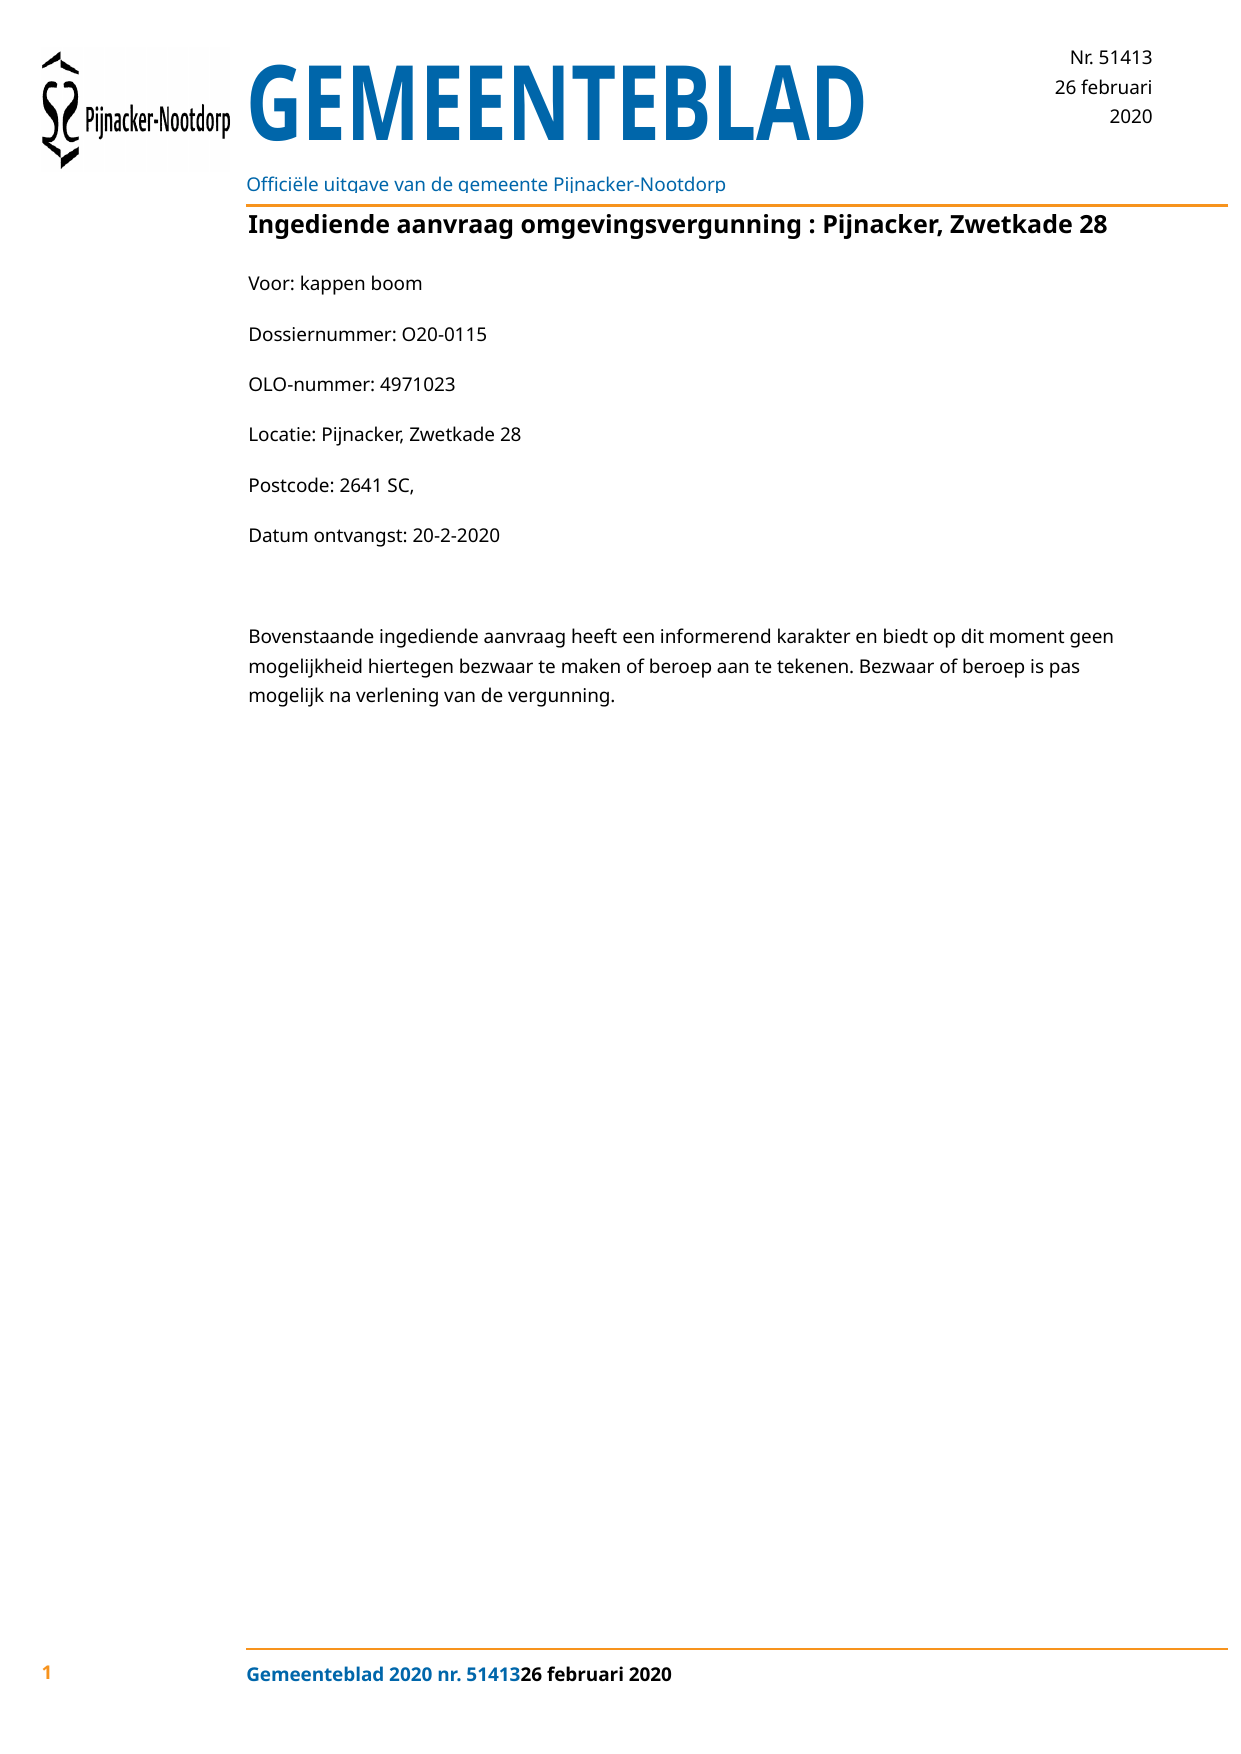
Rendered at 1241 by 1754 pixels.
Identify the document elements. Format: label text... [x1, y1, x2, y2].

text Postcode: 2641 SC, [248, 472, 1152, 498]
text OLO-nummer: 4971023 [248, 371, 1152, 397]
text Ingediende aanvraag omgevingsvergunning : Pijnacker, Zwetkade 28 [248, 207, 1152, 241]
text Bovenstaande ingediende aanvraag heeft een informerend karakter en biedt op dit moment geen mogelijkheid hiertegen bezwaar te maken of beroep aan te tekenen. Bezwaar of beroep is pas mogelijk na verlening van de vergunning. [248, 623, 1152, 708]
text Locatie: Pijnacker, Zwetkade 28 [248, 422, 1152, 447]
text Voor: kappen boom [248, 270, 1152, 296]
text Dossiernummer: O20-0115 [248, 321, 1152, 346]
text Datum ontvangst: 20-2-2020 [248, 522, 1152, 548]
picture [41, 47, 231, 172]
